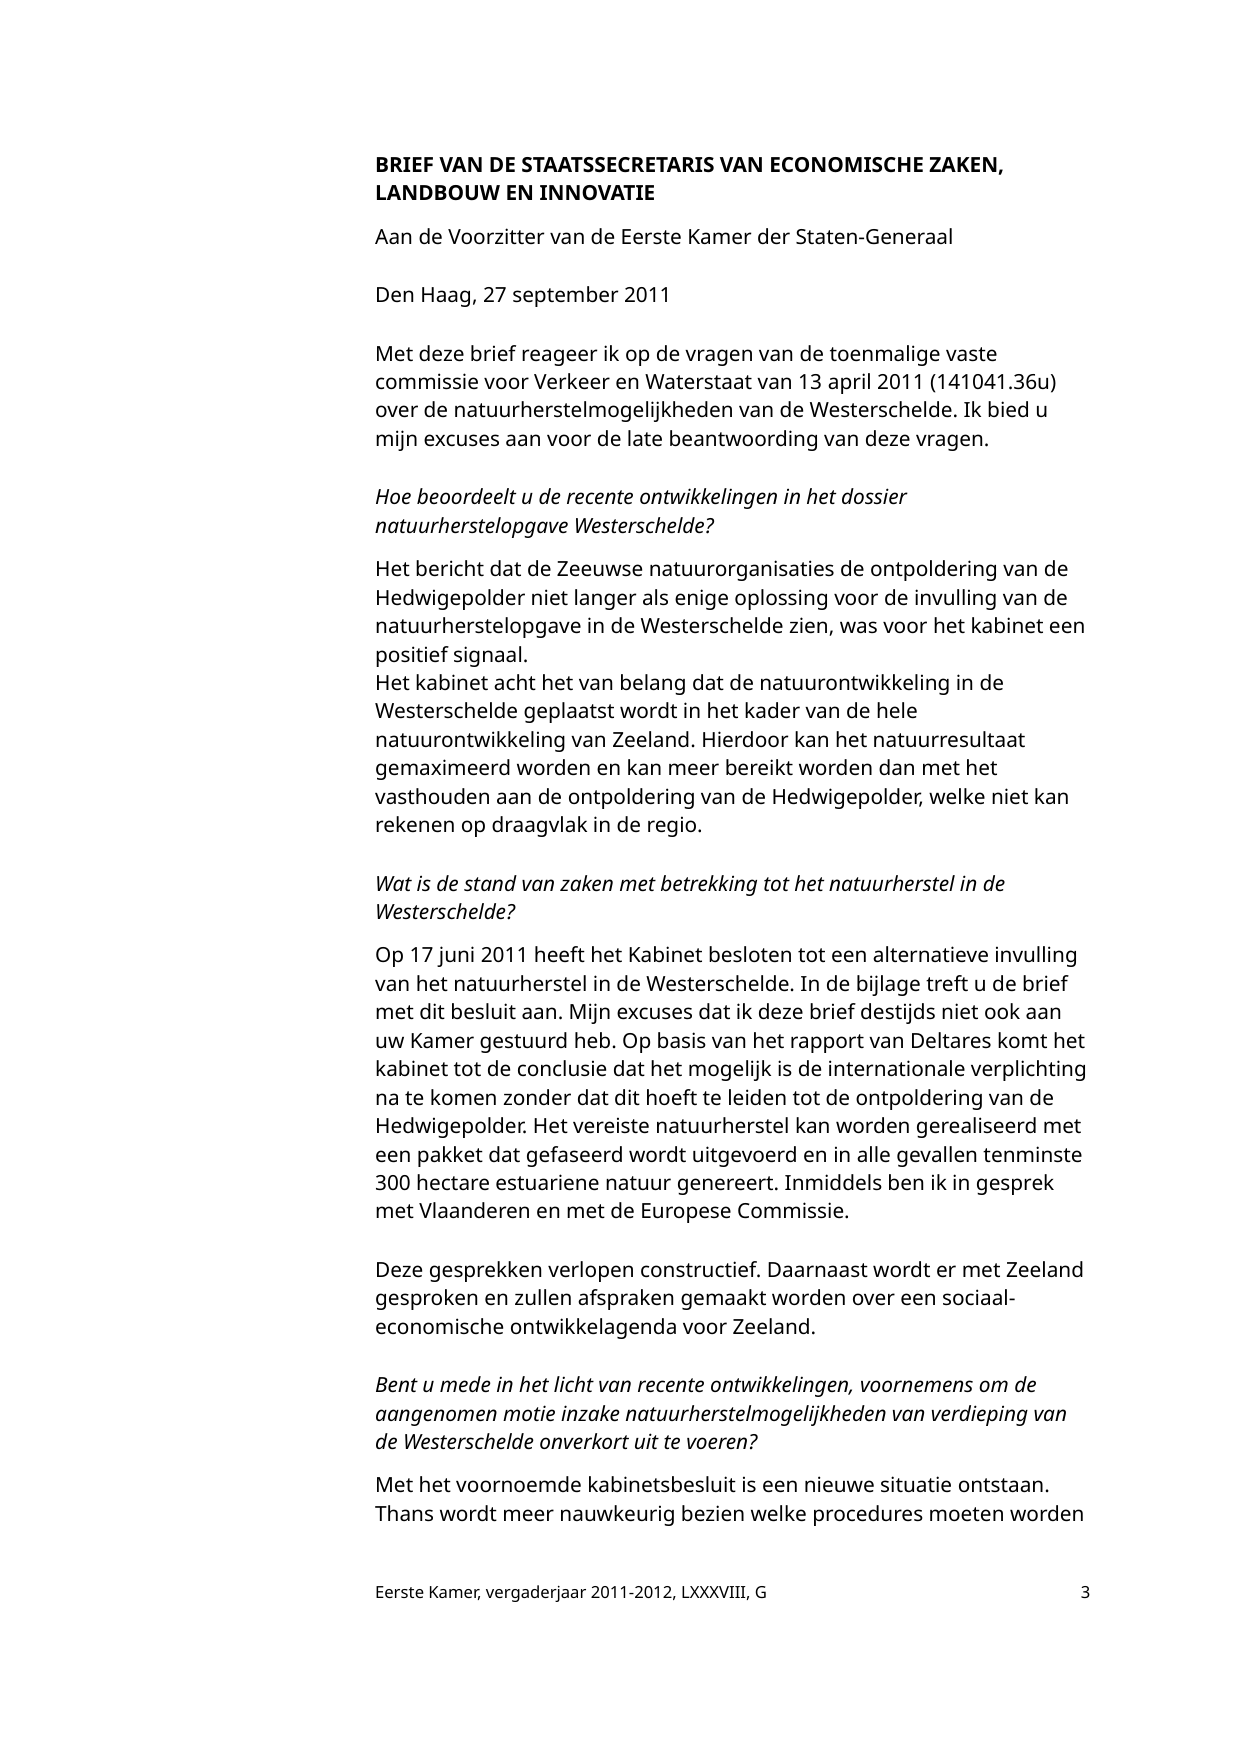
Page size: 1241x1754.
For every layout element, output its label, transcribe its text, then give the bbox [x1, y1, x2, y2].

text Hoe beoordeelt u de recente ontwikkelingen in het dossier natuurherstelopgave Westerschelde? [375, 482, 1090, 539]
text Den Haag, 27 september 2011 [375, 280, 1090, 309]
text Het kabinet acht het van belang dat de natuurontwikkeling in de Westerschelde geplaatst wordt in het kader van de hele natuurontwikkeling van Zeeland. Hierdoor kan het natuurresultaat gemaximeerd worden en kan meer bereikt worden dan met het vasthouden aan de ontpoldering van de Hedwigepolder, welke niet kan rekenen op draagvlak in de regio. [375, 668, 1090, 839]
text Op 17 juni 2011 heeft het Kabinet besloten tot een alternatieve invulling van het natuurherstel in de Westerschelde. In de bijlage treft u de brief met dit besluit aan. Mijn excuses dat ik deze brief destijds niet ook aan uw Kamer gestuurd heb. Op basis van het rapport van Deltares komt het kabinet tot de conclusie dat het mogelijk is de internationale verplichting na te komen zonder dat dit hoeft te leiden tot de ontpoldering van de Hedwigepolder. Het vereiste natuurherstel kan worden gerealiseerd met een pakket dat gefaseerd wordt uitgevoerd en in alle gevallen tenminste 300 hectare estuariene natuur genereert. Inmiddels ben ik in gesprek met Vlaanderen en met de Europese Commissie. [375, 941, 1090, 1225]
text Aan de Voorzitter van de Eerste Kamer der Staten-Generaal [375, 222, 1090, 250]
text Met het voornoemde kabinetsbesluit is een nieuwe situatie ontstaan. Thans wordt meer nauwkeurig bezien welke procedures moeten worden [375, 1471, 1090, 1527]
text Bent u mede in het licht van recente ontwikkelingen, voornemens om de aangenomen motie inzake natuurherstelmogelijkheden van verdieping van de Westerschelde onverkort uit te voeren? [375, 1370, 1090, 1456]
text Het bericht dat de Zeeuwse natuurorganisaties de ontpoldering van de Hedwigepolder niet langer als enige oplossing voor de invulling van de natuurherstelopgave in de Westerschelde zien, was voor het kabinet een positief signaal. [375, 554, 1090, 668]
text Wat is de stand van zaken met betrekking tot het natuurherstel in de Westerschelde? [375, 869, 1090, 926]
text Deze gesprekken verlopen constructief. Daarnaast wordt er met Zeeland gesproken en zullen afspraken gemaakt worden over een sociaal-economische ontwikkelagenda voor Zeeland. [375, 1255, 1090, 1340]
text BRIEF VAN DE STAATSSECRETARIS VAN ECONOMISCHE ZAKEN, LANDBOUW EN INNOVATIE [375, 150, 1090, 207]
text Met deze brief reageer ik op de vragen van de toenmalige vaste commissie voor Verkeer en Waterstaat van 13 april 2011 (141041.36u) over de natuurherstelmogelijkheden van de Westerschelde. Ik bied u mijn excuses aan voor de late beantwoording van deze vragen. [375, 339, 1090, 452]
